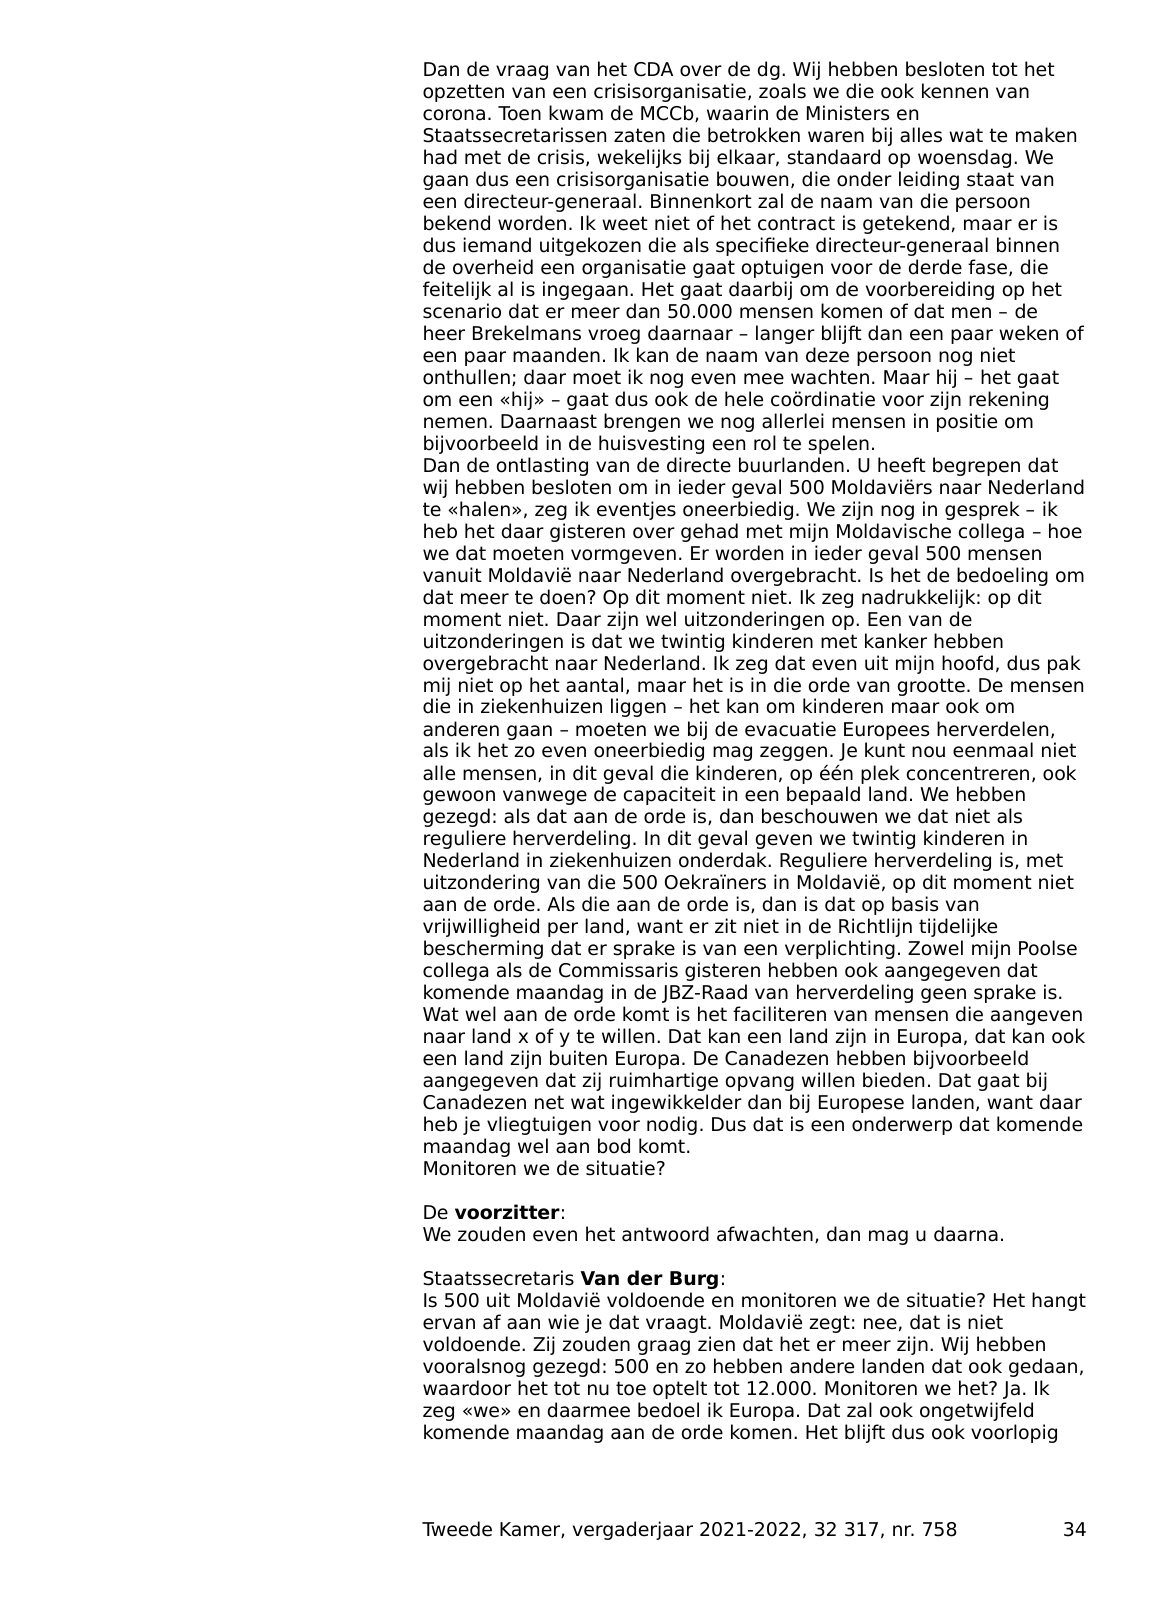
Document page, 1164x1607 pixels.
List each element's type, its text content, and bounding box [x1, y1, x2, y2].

text Staatssecretaris Van der Burg: [422, 1268, 1087, 1290]
text Dan de vraag van het CDA over de dg. Wij hebben besloten tot het opzetten van een crisisorganisatie, zoals we die ook kennen van corona. Toen kwam de MCCb, waarin de Ministers en Staatssecretarissen zaten die betrokken waren bij alles wat te maken had met de crisis, wekelijks bij elkaar, standaard op woensdag. We gaan dus een crisisorganisatie bouwen, die onder leiding staat van een directeur-generaal. Binnenkort zal de naam van die persoon bekend worden. Ik weet niet of het contract is getekend, maar er is dus iemand uitgekozen die als specifieke directeur-generaal binnen de overheid een organisatie gaat optuigen voor de derde fase, die feitelijk al is ingegaan. Het gaat daarbij om de voorbereiding op het scenario dat er meer dan 50.000 mensen komen of dat men – de heer Brekelmans vroeg daarnaar – langer blijft dan een paar weken of een paar maanden. Ik kan de naam van deze persoon nog niet onthullen; daar moet ik nog even mee wachten. Maar hij – het gaat om een «hij» – gaat dus ook de hele coördinatie voor zijn rekening nemen. Daarnaast brengen we nog allerlei mensen in positie om bijvoorbeeld in de huisvesting een rol te spelen. [422, 59, 1087, 455]
text Monitoren we de situatie? [422, 1158, 1087, 1180]
text Dan de ontlasting van de directe buurlanden. U heeft begrepen dat wij hebben besloten om in ieder geval 500 Moldaviërs naar Nederland te «halen», zeg ik eventjes oneerbiedig. We zijn nog in gesprek – ik heb het daar gisteren over gehad met mijn Moldavische collega – hoe we dat moeten vormgeven. Er worden in ieder geval 500 mensen vanuit Moldavië naar Nederland overgebracht. Is het de bedoeling om dat meer te doen? Op dit moment niet. Ik zeg nadrukkelijk: op dit moment niet. Daar zijn wel uitzonderingen op. Een van de uitzonderingen is dat we twintig kinderen met kanker hebben overgebracht naar Nederland. Ik zeg dat even uit mijn hoofd, dus pak mij niet op het aantal, maar het is in die orde van grootte. De mensen die in ziekenhuizen liggen – het kan om kinderen maar ook om anderen gaan – moeten we bij de evacuatie Europees herverdelen, als ik het zo even oneerbiedig mag zeggen. Je kunt nou eenmaal niet alle mensen, in dit geval die kinderen, op één plek concentreren, ook gewoon vanwege de capaciteit in een bepaald land. We hebben gezegd: als dat aan de orde is, dan beschouwen we dat niet als reguliere herverdeling. In dit geval geven we twintig kinderen in Nederland in ziekenhuizen onderdak. Reguliere herverdeling is, met uitzondering van die 500 Oekraïners in Moldavië, op dit moment niet aan de orde. Als die aan de orde is, dan is dat op basis van vrijwilligheid per land, want er zit niet in de Richtlijn tijdelijke bescherming dat er sprake is van een verplichting. Zowel mijn Poolse collega als de Commissaris gisteren hebben ook aangegeven dat komende maandag in de JBZ-Raad van herverdeling geen sprake is. Wat wel aan de orde komt is het faciliteren van mensen die aangeven naar land x of y te willen. Dat kan een land zijn in Europa, dat kan ook een land zijn buiten Europa. De Canadezen hebben bijvoorbeeld aangegeven dat zij ruimhartige opvang willen bieden. Dat gaat bij Canadezen net wat ingewikkelder dan bij Europese landen, want daar heb je vliegtuigen voor nodig. Dus dat is een onderwerp dat komende maandag wel aan bod komt. [422, 455, 1087, 1158]
text De voorzitter: [422, 1202, 1087, 1224]
text We zouden even het antwoord afwachten, dan mag u daarna. [422, 1224, 1087, 1246]
text Is 500 uit Moldavië voldoende en monitoren we de situatie? Het hangt ervan af aan wie je dat vraagt. Moldavië zegt: nee, dat is niet voldoende. Zij zouden graag zien dat het er meer zijn. Wij hebben vooralsnog gezegd: 500 en zo hebben andere landen dat ook gedaan, waardoor het tot nu toe optelt tot 12.000. Monitoren we het? Ja. Ik zeg «we» en daarmee bedoel ik Europa. Dat zal ook ongetwijfeld komende maandag aan de orde komen. Het blijft dus ook voorlopig [422, 1290, 1087, 1444]
